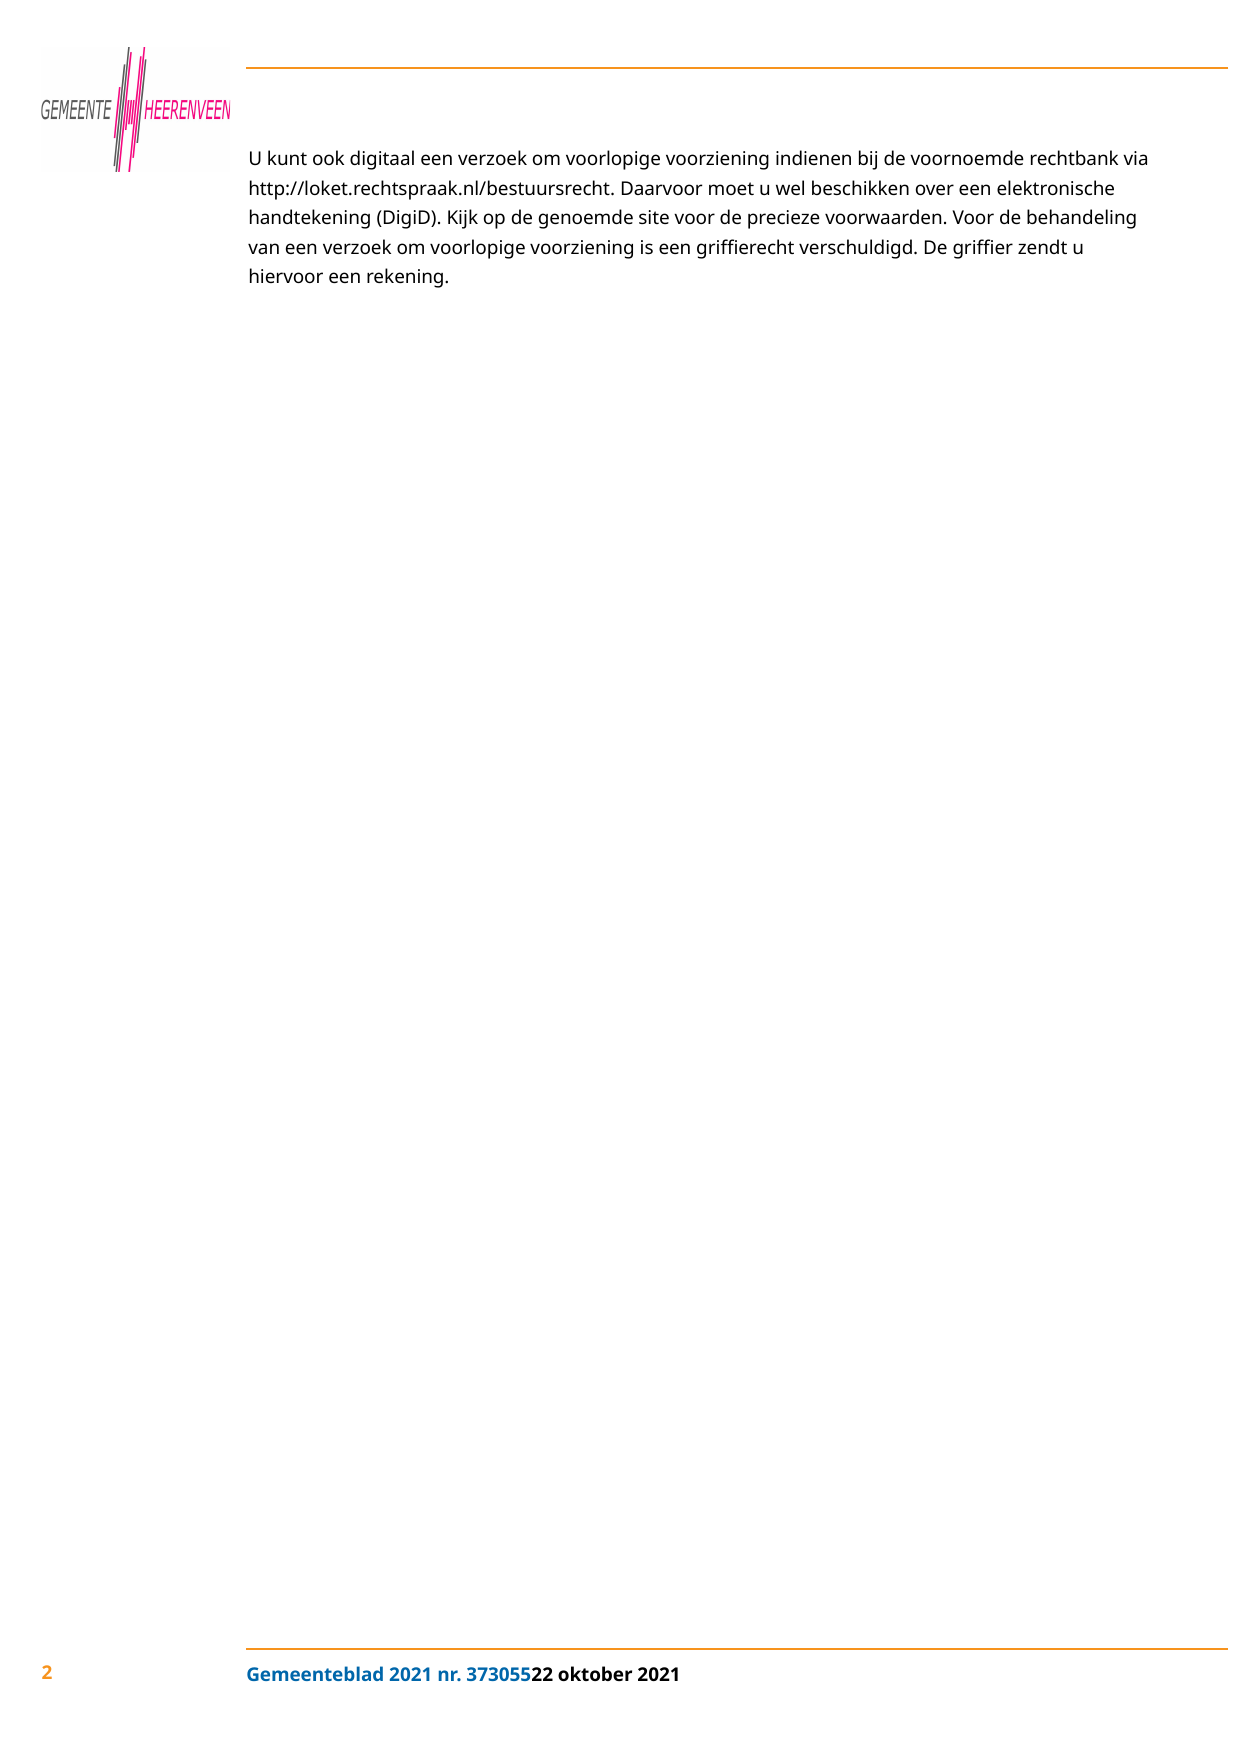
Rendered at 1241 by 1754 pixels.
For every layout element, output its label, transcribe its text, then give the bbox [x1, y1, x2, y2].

picture [41, 47, 231, 172]
text U kunt ook digitaal een verzoek om voorlopige voorziening indienen bij de voornoemde rechtbank via http://loket.rechtspraak.nl/bestuursrecht. Daarvoor moet u wel beschikken over een elektronische handtekening (DigiD). Kijk op de genoemde site voor de precieze voorwaarden. Voor de behandeling van een verzoek om voorlopige voorziening is een griffierecht verschuldigd. De griffier zendt u hiervoor een rekening. [248, 145, 1152, 289]
